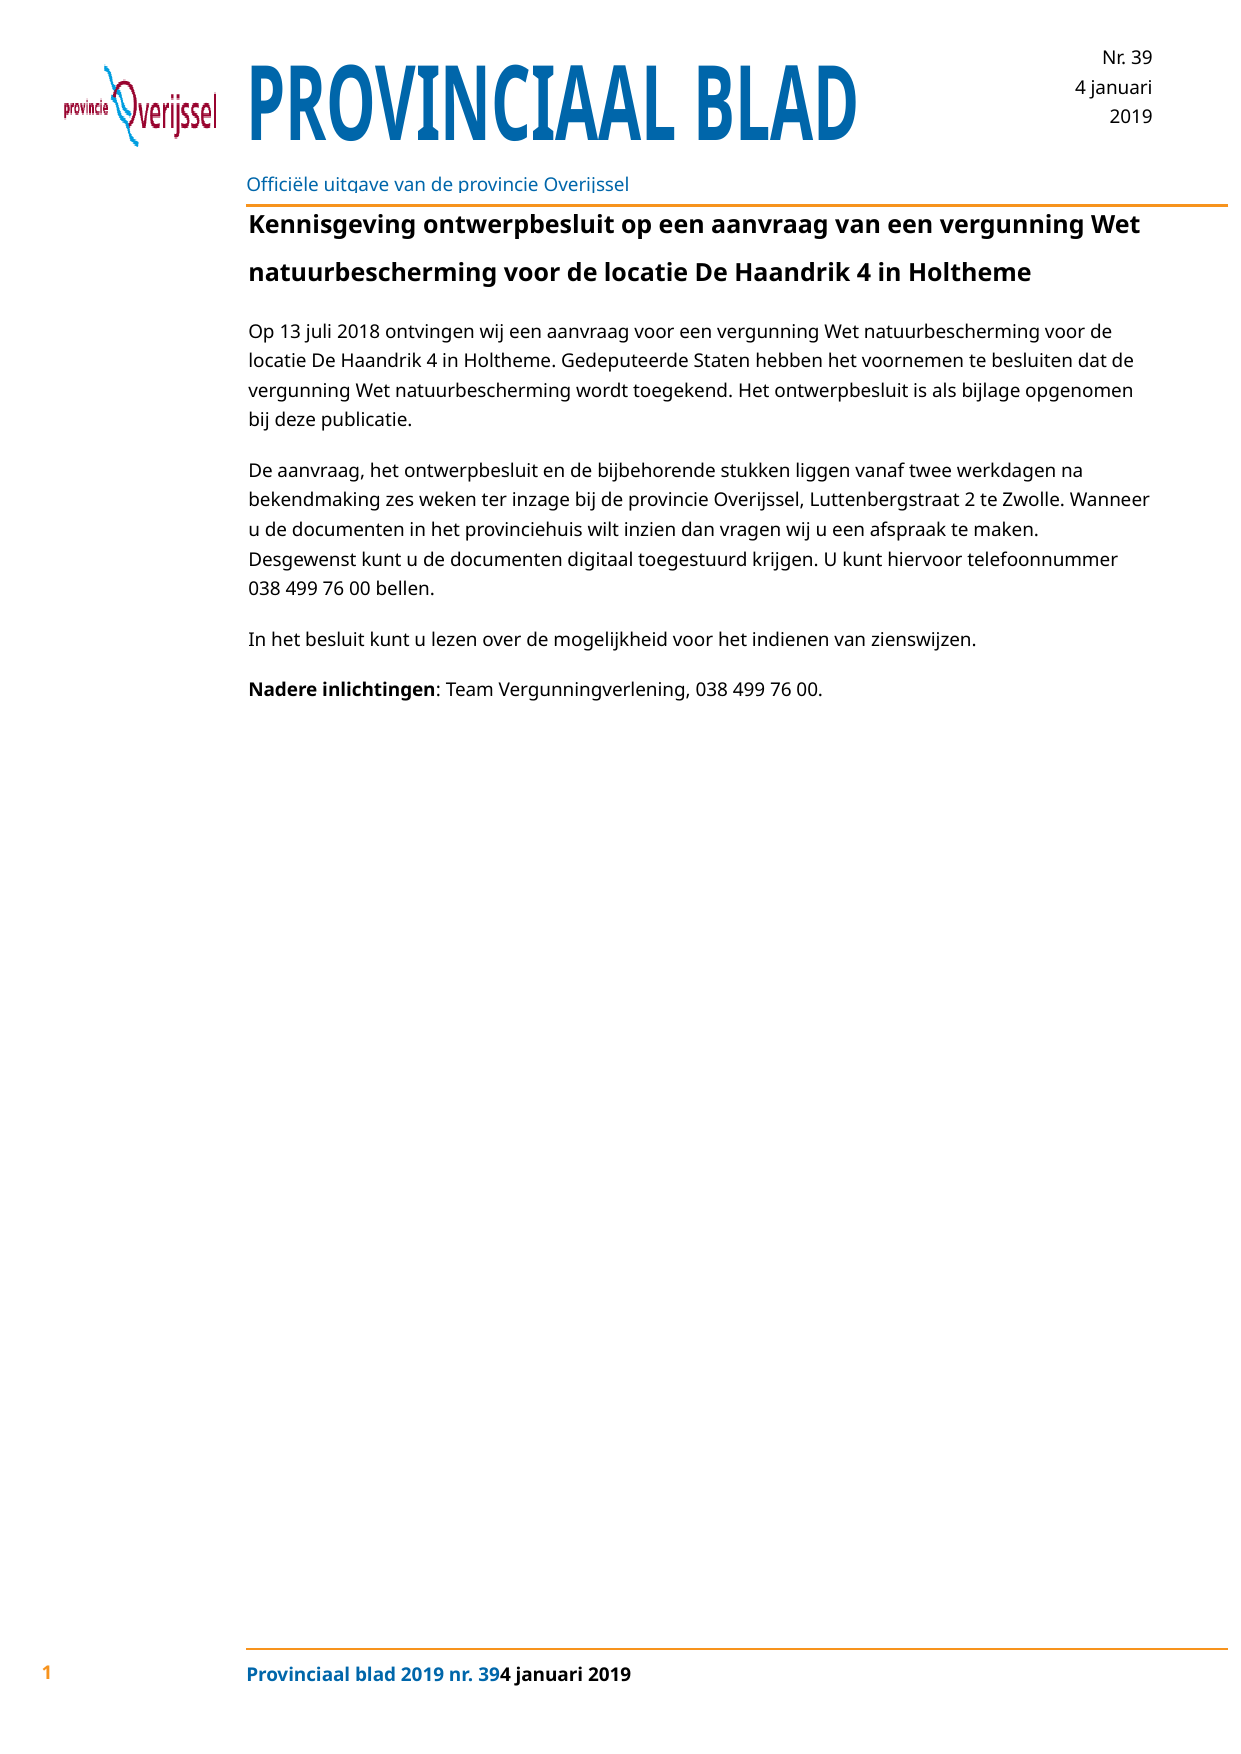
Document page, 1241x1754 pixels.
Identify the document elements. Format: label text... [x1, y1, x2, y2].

text Kennisgeving ontwerpbesluit op een aanvraag van een vergunning Wet natuurbescherming voor de locatie De Haandrik 4 in Holtheme [248, 207, 1152, 288]
text Op 13 juli 2018 ontvingen wij een aanvraag voor een vergunning Wet natuurbescherming voor de locatie De Haandrik 4 in Holtheme. Gedeputeerde Staten hebben het voornemen te besluiten dat de vergunning Wet natuurbescherming wordt toegekend. Het ontwerpbesluit is als bijlage opgenomen bij deze publicatie. [248, 318, 1152, 432]
text In het besluit kunt u lezen over de mogelijkheid voor het indienen van zienswijzen. [248, 626, 1152, 652]
picture [41, 47, 231, 172]
text Nadere inlichtingen: Team Vergunningverlening, 038 499 76 00. [248, 676, 1152, 702]
text De aanvraag, het ontwerpbesluit en de bijbehorende stukken liggen vanaf twee werkdagen na bekendmaking zes weken ter inzage bij de provincie Overijssel, Luttenbergstraat 2 te Zwolle. Wanneer u de documenten in het provinciehuis wilt inzien dan vragen wij u een afspraak te maken. Desgewenst kunt u de documenten digitaal toegestuurd krijgen. U kunt hiervoor telefoonnummer 038 499 76 00 bellen. [248, 457, 1152, 601]
